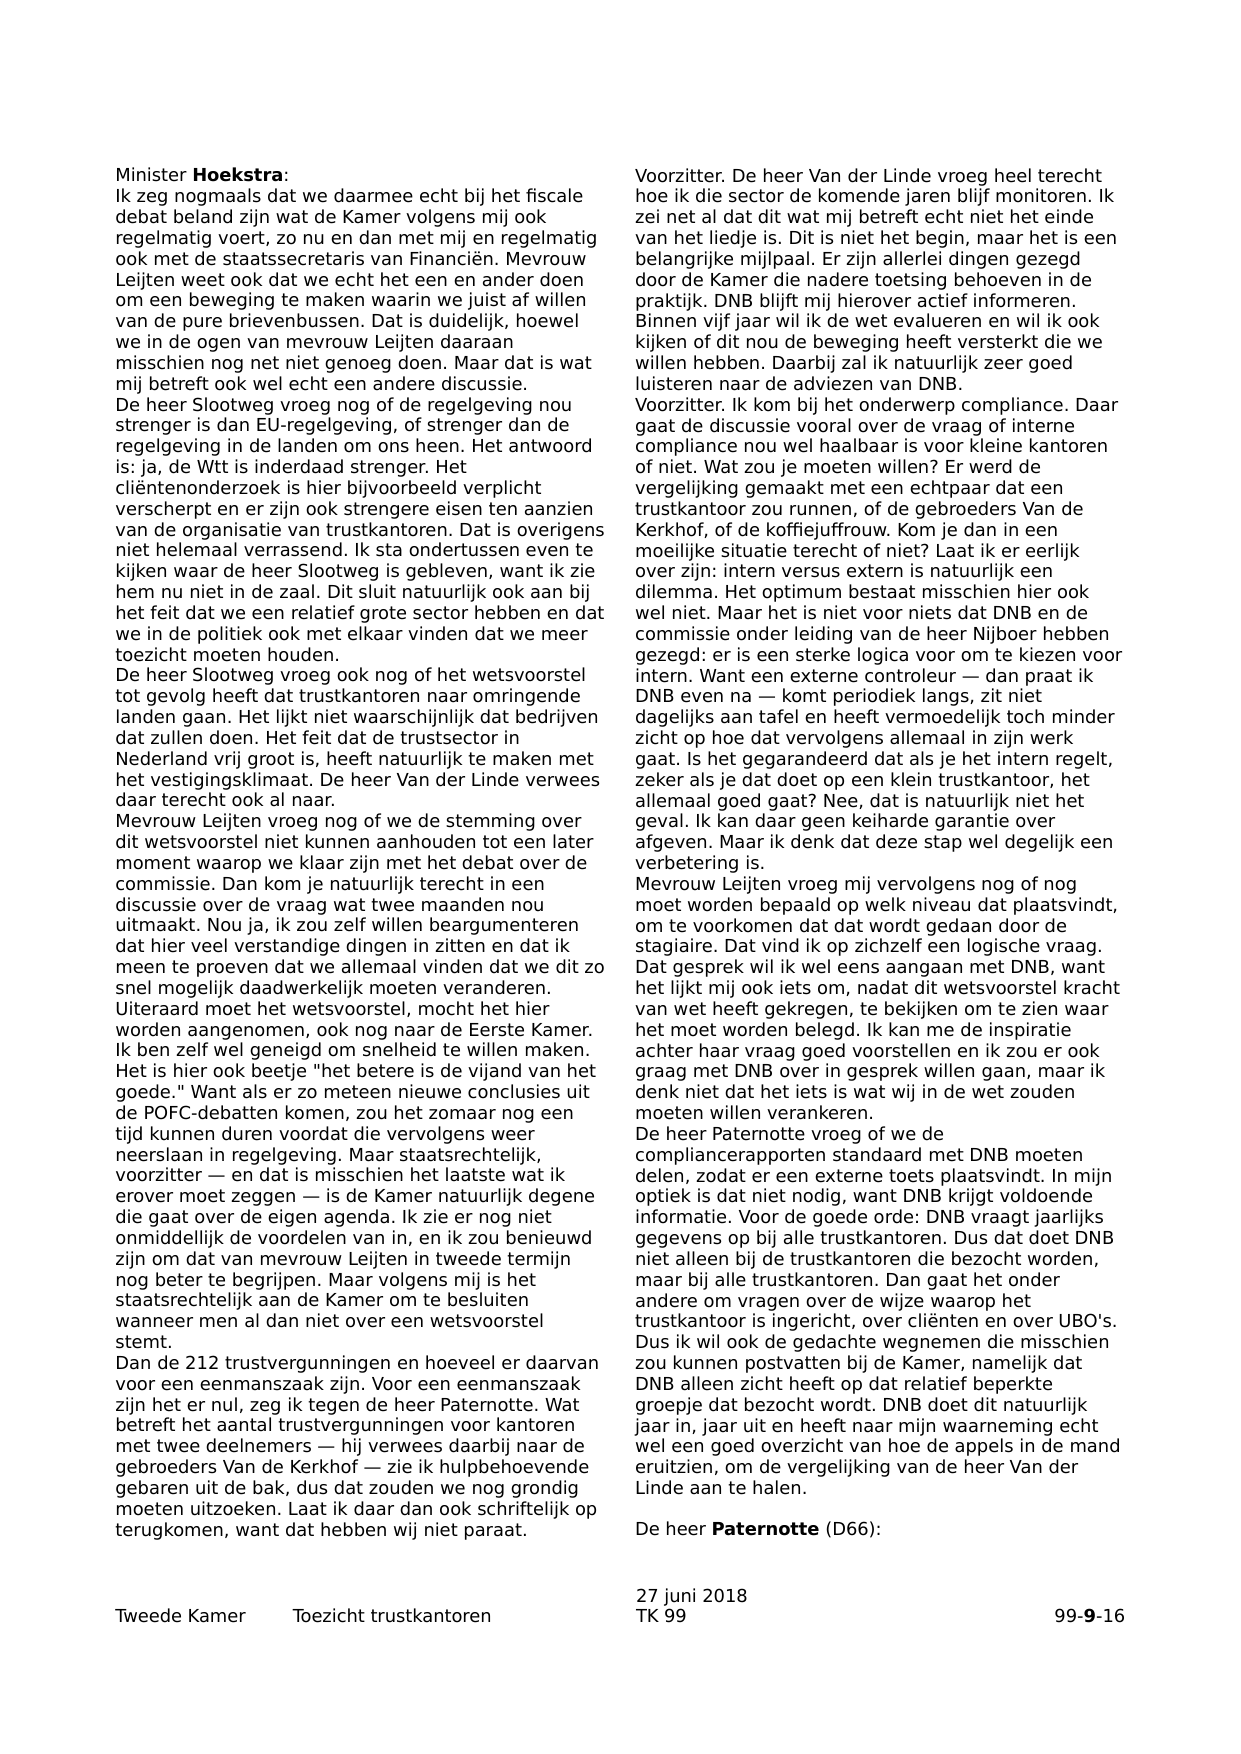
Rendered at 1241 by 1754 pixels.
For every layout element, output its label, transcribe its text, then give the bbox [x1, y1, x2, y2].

text Voorzitter. Ik kom bij het onderwerp compliance. Daar gaat de discussie vooral over de vraag of interne compliance nou wel haalbaar is voor kleine kantoren of niet. Wat zou je moeten willen? Er werd de vergelijking gemaakt met een echtpaar dat een trustkantoor zou runnen, of de gebroeders Van de Kerkhof, of de koffiejuffrouw. Kom je dan in een moeilijke situatie terecht of niet? Laat ik er eerlijk over zijn: intern versus extern is natuurlijk een dilemma. Het optimum bestaat misschien hier ook wel niet. Maar het is niet voor niets dat DNB en de commissie onder leiding van de heer Nijboer hebben gezegd: er is een sterke logica voor om te kiezen voor intern. Want een externe controleur — dan praat ik DNB even na — komt periodiek langs, zit niet dagelijks aan tafel en heeft vermoedelijk toch minder zicht op hoe dat vervolgens allemaal in zijn werk gaat. Is het gegarandeerd dat als je het intern regelt, zeker als je dat doet op een klein trustkantoor, het allemaal goed gaat? Nee, dat is natuurlijk niet het geval. Ik kan daar geen keiharde garantie over afgeven. Maar ik denk dat deze stap wel degelijk een verbetering is. [635, 394, 1125, 874]
text De heer Paternotte (D66): [635, 1519, 1125, 1539]
text Mevrouw Leijten vroeg nog of we de stemming over dit wetsvoorstel niet kunnen aanhouden tot een later moment waarop we klaar zijn met het debat over de commissie. Dan kom je natuurlijk terecht in een discussie over de vraag wat twee maanden nou uitmaakt. Nou ja, ik zou zelf willen beargumenteren dat hier veel verstandige dingen in zitten en dat ik meen te proeven dat we allemaal vinden dat we dit zo snel mogelijk daadwerkelijk moeten veranderen. Uiteraard moet het wetsvoorstel, mocht het hier worden aangenomen, ook nog naar de Eerste Kamer. Ik ben zelf wel geneigd om snelheid te willen maken. Het is hier ook beetje "het betere is de vijand van het goede." Want als er zo meteen nieuwe conclusies uit de POFC-debatten komen, zou het zomaar nog een tijd kunnen duren voordat die vervolgens weer neerslaan in regelgeving. Maar staatsrechtelijk, voorzitter — en dat is misschien het laatste wat ik erover moet zeggen — is de Kamer natuurlijk degene die gaat over de eigen agenda. Ik zie er nog niet onmiddellijk de voordelen van in, en ik zou benieuwd zijn om dat van mevrouw Leijten in tweede termijn nog beter te begrijpen. Maar volgens mij is het staatsrechtelijk aan de Kamer om te besluiten wanneer men al dan niet over een wetsvoorstel stemt. [115, 811, 605, 1353]
text De heer Slootweg vroeg ook nog of het wetsvoorstel tot gevolg heeft dat trustkantoren naar omringende landen gaan. Het lijkt niet waarschijnlijk dat bedrijven dat zullen doen. Het feit dat de trustsector in Nederland vrij groot is, heeft natuurlijk te maken met het vestigingsklimaat. De heer Van der Linde verwees daar terecht ook al naar. [115, 665, 605, 811]
text Minister Hoekstra: [115, 165, 605, 186]
text Dan de 212 trustvergunningen en hoeveel er daarvan voor een eenmanszaak zijn. Voor een eenmanszaak zijn het er nul, zeg ik tegen de heer Paternotte. Wat betreft het aantal trustvergunningen voor kantoren met twee deelnemers — hij verwees daarbij naar de gebroeders Van de Kerkhof — zie ik hulpbehoevende gebaren uit de bak, dus dat zouden we nog grondig moeten uitzoeken. Laat ik daar dan ook schriftelijk op terugkomen, want dat hebben wij niet paraat. [115, 1353, 605, 1540]
text Mevrouw Leijten vroeg mij vervolgens nog of nog moet worden bepaald op welk niveau dat plaatsvindt, om te voorkomen dat dat wordt gedaan door de stagiaire. Dat vind ik op zichzelf een logische vraag. Dat gesprek wil ik wel eens aangaan met DNB, want het lijkt mij ook iets om, nadat dit wetsvoorstel kracht van wet heeft gekregen, te bekijken om te zien waar het moet worden belegd. Ik kan me de inspiratie achter haar vraag goed voorstellen en ik zou er ook graag met DNB over in gesprek willen gaan, maar ik denk niet dat het iets is wat wij in de wet zouden moeten willen verankeren. [635, 874, 1125, 1124]
text De heer Slootweg vroeg nog of de regelgeving nou strenger is dan EU-regelgeving, of strenger dan de regelgeving in de landen om ons heen. Het antwoord is: ja, de Wtt is inderdaad strenger. Het cliëntenonderzoek is hier bijvoorbeeld verplicht verscherpt en er zijn ook strengere eisen ten aanzien van de organisatie van trustkantoren. Dat is overigens niet helemaal verrassend. Ik sta ondertussen even te kijken waar de heer Slootweg is gebleven, want ik zie hem nu niet in de zaal. Dit sluit natuurlijk ook aan bij het feit dat we een relatief grote sector hebben en dat we in de politiek ook met elkaar vinden dat we meer toezicht moeten houden. [115, 394, 605, 665]
text De heer Paternotte vroeg of we de compliancerapporten standaard met DNB moeten delen, zodat er een externe toets plaatsvindt. In mijn optiek is dat niet nodig, want DNB krijgt voldoende informatie. Voor de goede orde: DNB vraagt jaarlijks gegevens op bij alle trustkantoren. Dus dat doet DNB niet alleen bij de trustkantoren die bezocht worden, maar bij alle trustkantoren. Dan gaat het onder andere om vragen over de wijze waarop het trustkantoor is ingericht, over cliënten en over UBO's. Dus ik wil ook de gedachte wegnemen die misschien zou kunnen postvatten bij de Kamer, namelijk dat DNB alleen zicht heeft op dat relatief beperkte groepje dat bezocht wordt. DNB doet dit natuurlijk jaar in, jaar uit en heeft naar mijn waarneming echt wel een goed overzicht van hoe de appels in de mand eruitzien, om de vergelijking van de heer Van der Linde aan te halen. [635, 1124, 1125, 1499]
text Voorzitter. De heer Van der Linde vroeg heel terecht hoe ik die sector de komende jaren blijf monitoren. Ik zei net al dat dit wat mij betreft echt niet het einde van het liedje is. Dit is niet het begin, maar het is een belangrijke mijlpaal. Er zijn allerlei dingen gezegd door de Kamer die nadere toetsing behoeven in de praktijk. DNB blijft mij hierover actief informeren. Binnen vijf jaar wil ik de wet evalueren en wil ik ook kijken of dit nou de beweging heeft versterkt die we willen hebben. Daarbij zal ik natuurlijk zeer goed luisteren naar de adviezen van DNB. [635, 165, 1125, 394]
text Ik zeg nogmaals dat we daarmee echt bij het fiscale debat beland zijn wat de Kamer volgens mij ook regelmatig voert, zo nu en dan met mij en regelmatig ook met de staatssecretaris van Financiën. Mevrouw Leijten weet ook dat we echt het een en ander doen om een beweging te maken waarin we juist af willen van de pure brievenbussen. Dat is duidelijk, hoewel we in de ogen van mevrouw Leijten daaraan misschien nog net niet genoeg doen. Maar dat is wat mij betreft ook wel echt een andere discussie. [115, 186, 605, 394]
